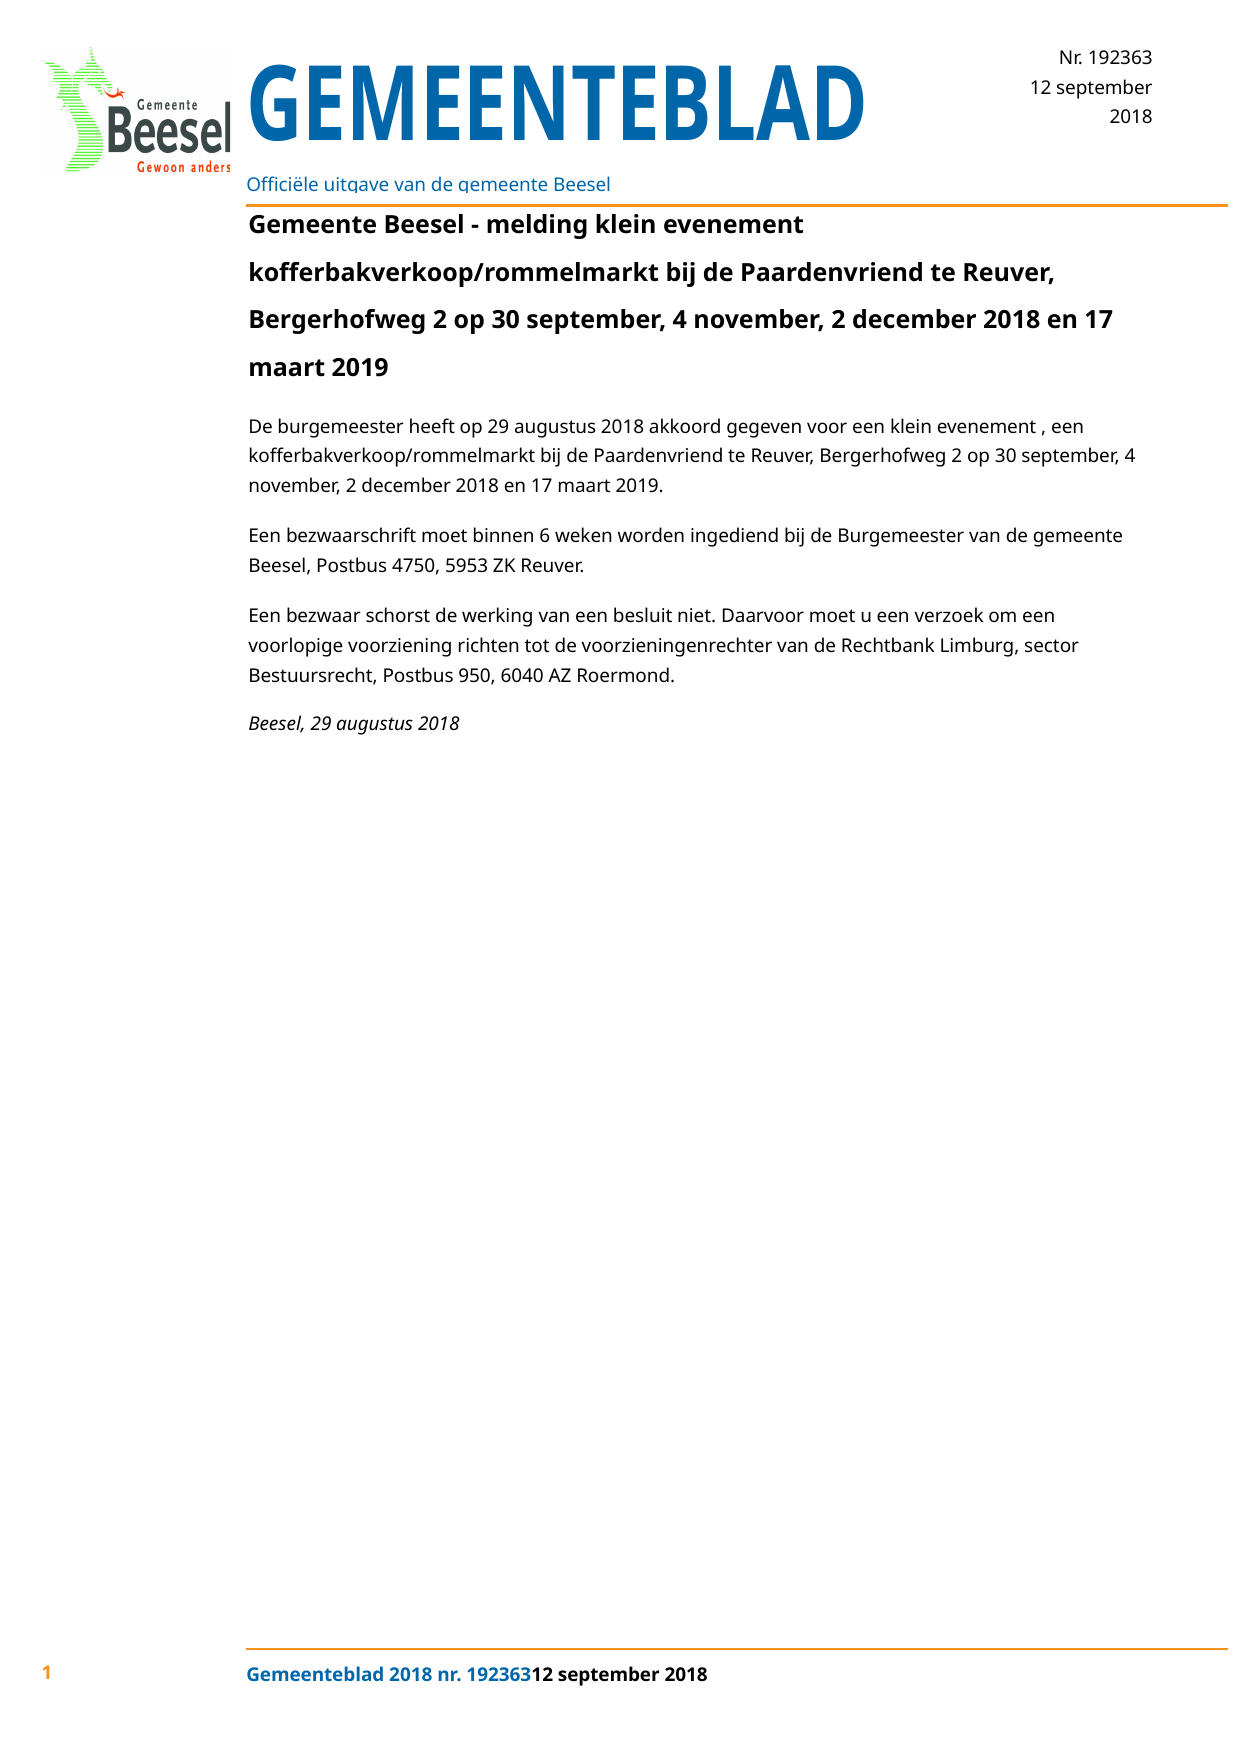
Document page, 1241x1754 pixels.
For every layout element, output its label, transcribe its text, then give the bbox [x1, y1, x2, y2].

text De burgemeester heeft op 29 augustus 2018 akkoord gegeven voor een klein evenement , een kofferbakverkoop/rommelmarkt bij de Paardenvriend te Reuver, Bergerhofweg 2 op 30 september, 4 november, 2 december 2018 en 17 maart 2019. [248, 413, 1152, 498]
text Beesel, 29 augustus 2018 [248, 710, 1152, 735]
text Een bezwaarschrift moet binnen 6 weken worden ingediend bij de Burgemeester van de gemeente Beesel, Postbus 4750, 5953 ZK Reuver. [248, 523, 1152, 578]
picture [41, 47, 231, 172]
text Een bezwaar schorst de werking van een besluit niet. Daarvoor moet u een verzoek om een voorlopige voorziening richten tot de voorzieningenrechter van de Rechtbank Limburg, sector Bestuursrecht, Postbus 950, 6040 AZ Roermond. [248, 603, 1152, 688]
text Gemeente Beesel - melding klein evenement kofferbakverkoop/rommelmarkt bij de Paardenvriend te Reuver, Bergerhofweg 2 op 30 september, 4 november, 2 december 2018 en 17 maart 2019 [248, 207, 1152, 384]
